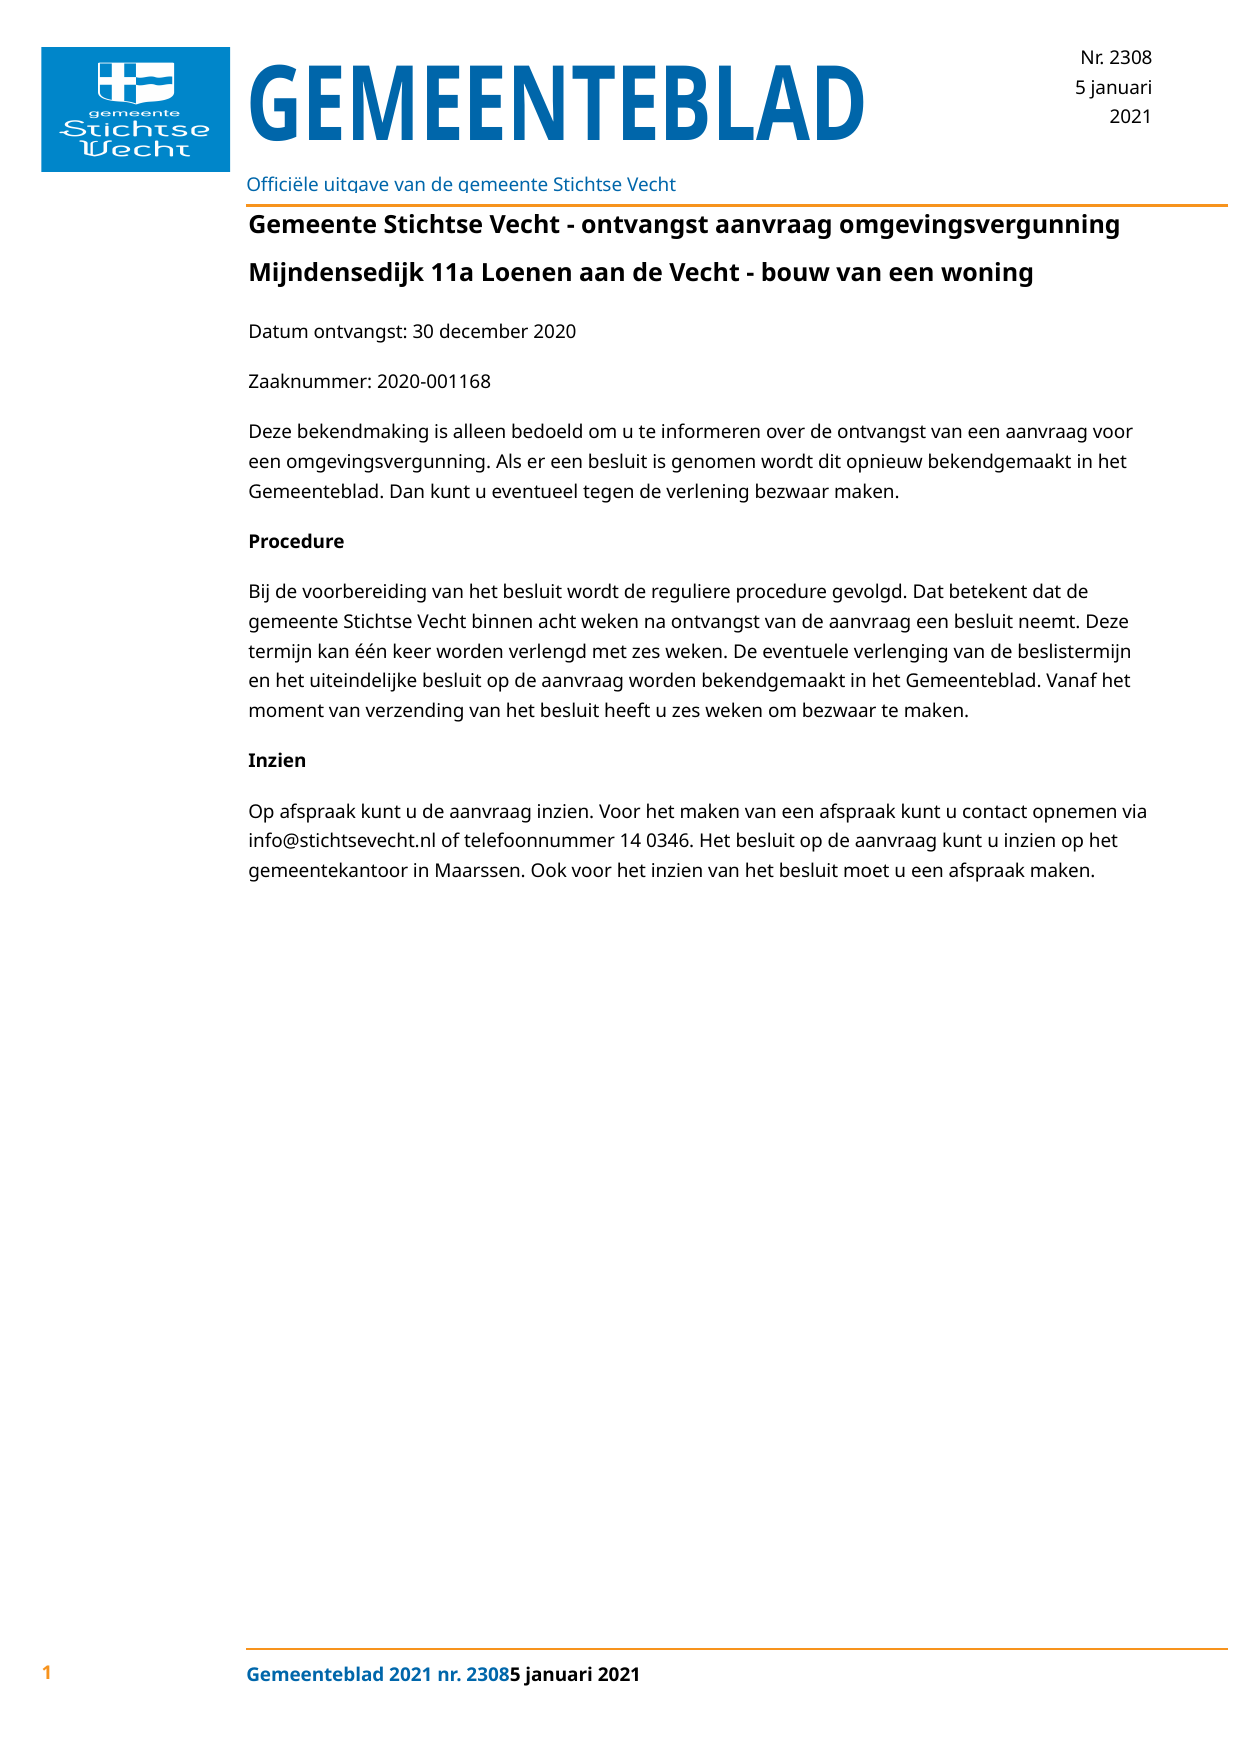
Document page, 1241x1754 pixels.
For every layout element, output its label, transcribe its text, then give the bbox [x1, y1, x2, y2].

text Zaaknummer: 2020-001168 [248, 368, 1152, 394]
text Inzien [248, 747, 1152, 773]
text Deze bekendmaking is alleen bedoeld om u te informeren over de ontvangst van een aanvraag voor een omgevingsvergunning. Als er een besluit is genomen wordt dit opnieuw bekendgemaakt in het Gemeenteblad. Dan kunt u eventueel tegen de verlening bezwaar maken. [248, 419, 1152, 504]
text Gemeente Stichtse Vecht - ontvangst aanvraag omgevingsvergunning Mijndensedijk 11a Loenen aan de Vecht - bouw van een woning [248, 207, 1152, 288]
text Op afspraak kunt u de aanvraag inzien. Voor het maken van een afspraak kunt u contact opnemen via info@stichtsevecht.nl of telefoonnummer 14 0346. Het besluit op de aanvraag kunt u inzien op het gemeentekantoor in Maarssen. Ook voor het inzien van het besluit moet u een afspraak maken. [248, 798, 1152, 883]
picture [137, 63, 174, 103]
picture [99, 63, 135, 101]
text Datum ontvangst: 30 december 2020 [248, 318, 1152, 344]
text Procedure [248, 528, 1152, 554]
text Bij de voorbereiding van het besluit wordt de reguliere procedure gevolgd. Dat betekent dat de gemeente Stichtse Vecht binnen acht weken na ontvangst van de aanvraag een besluit neemt. Deze termijn kan één keer worden verlengd met zes weken. De eventuele verlenging van de beslistermijn en het uiteindelijke besluit op de aanvraag worden bekendgemaakt in het Gemeenteblad. Vanaf het moment van verzending van het besluit heeft u zes weken om bezwaar te maken. [248, 579, 1152, 723]
